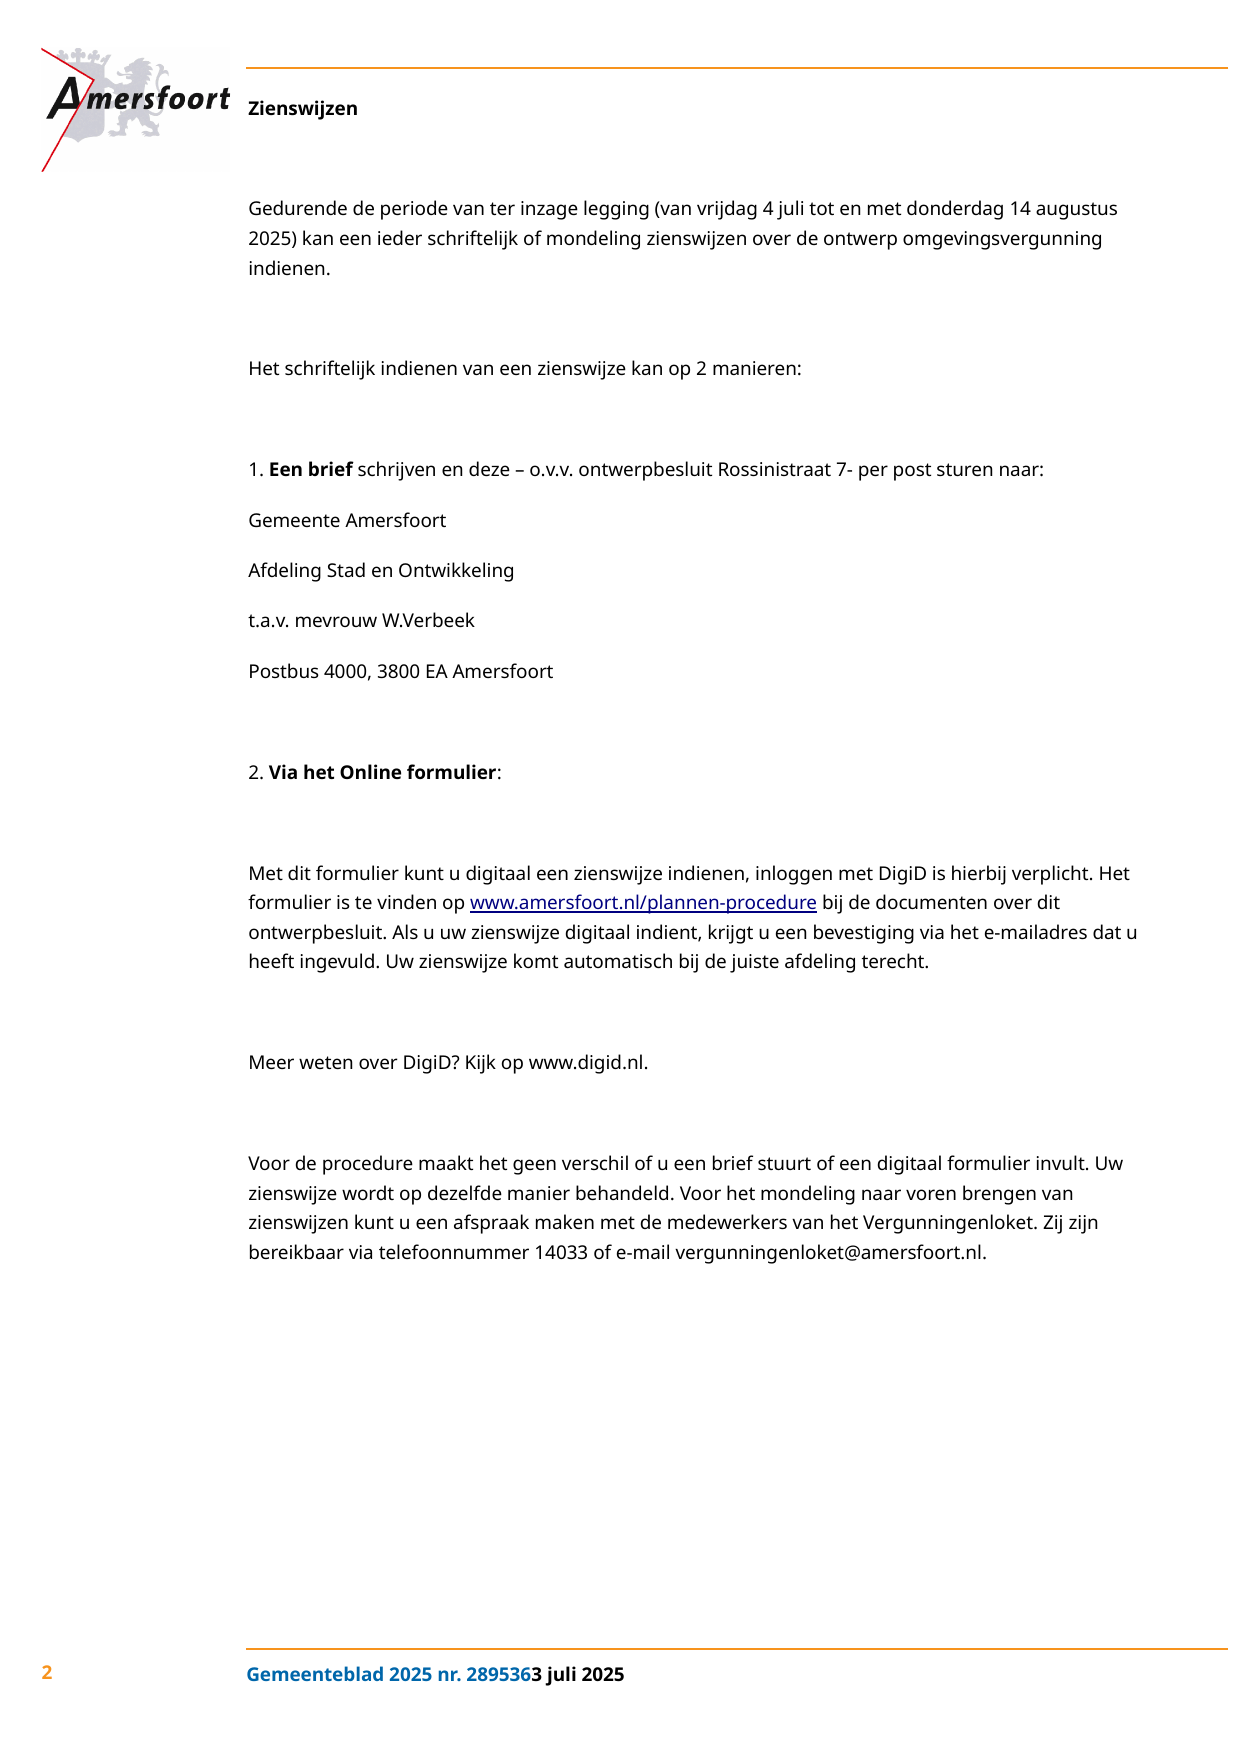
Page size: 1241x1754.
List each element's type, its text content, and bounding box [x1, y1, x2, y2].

text Meer weten over DigiD? Kijk op www.digid.nl. [248, 1049, 1152, 1075]
text 1. Een brief schrijven en deze – o.v.v. ontwerpbesluit Rossinistraat 7- per post sturen naar: [248, 456, 1152, 482]
text Voor de procedure maakt het geen verschil of u een brief stuurt of een digitaal formulier invult. Uw zienswijze wordt op dezelfde manier behandeld. Voor het mondeling naar voren brengen van zienswijzen kunt u een afspraak maken met de medewerkers van het Vergunningenloket. Zij zijn bereikbaar via telefoonnummer 14033 of e-mail vergunningenloket@amersfoort.nl. [248, 1150, 1152, 1265]
text Postbus 4000, 3800 EA Amersfoort [248, 658, 1152, 684]
text Zienswijzen [248, 95, 1152, 121]
text Gemeente Amersfoort [248, 507, 1152, 533]
text Gedurende de periode van ter inzage legging (van vrijdag 4 juli tot en met donderdag 14 augustus 2025) kan een ieder schriftelijk of mondeling zienswijzen over de ontwerp omgevingsvergunning indienen. [248, 196, 1152, 281]
picture [41, 47, 231, 172]
text Het schriftelijk indienen van een zienswijze kan op 2 manieren: [248, 356, 1152, 381]
text 2. Via het Online formulier: [248, 759, 1152, 785]
text Met dit formulier kunt u digitaal een zienswijze indienen, inloggen met DigiD is hierbij verplicht. Het formulier is te vinden op www.amersfoort.nl/plannen-procedure bij de documenten over dit ontwerpbesluit. Als u uw zienswijze digitaal indient, krijgt u een bevestiging via het e-mailadres dat u heeft ingevuld. Uw zienswijze komt automatisch bij de juiste afdeling terecht. [248, 860, 1152, 974]
text t.a.v. mevrouw W.Verbeek [248, 608, 1152, 633]
text Afdeling Stad en Ontwikkeling [248, 557, 1152, 583]
